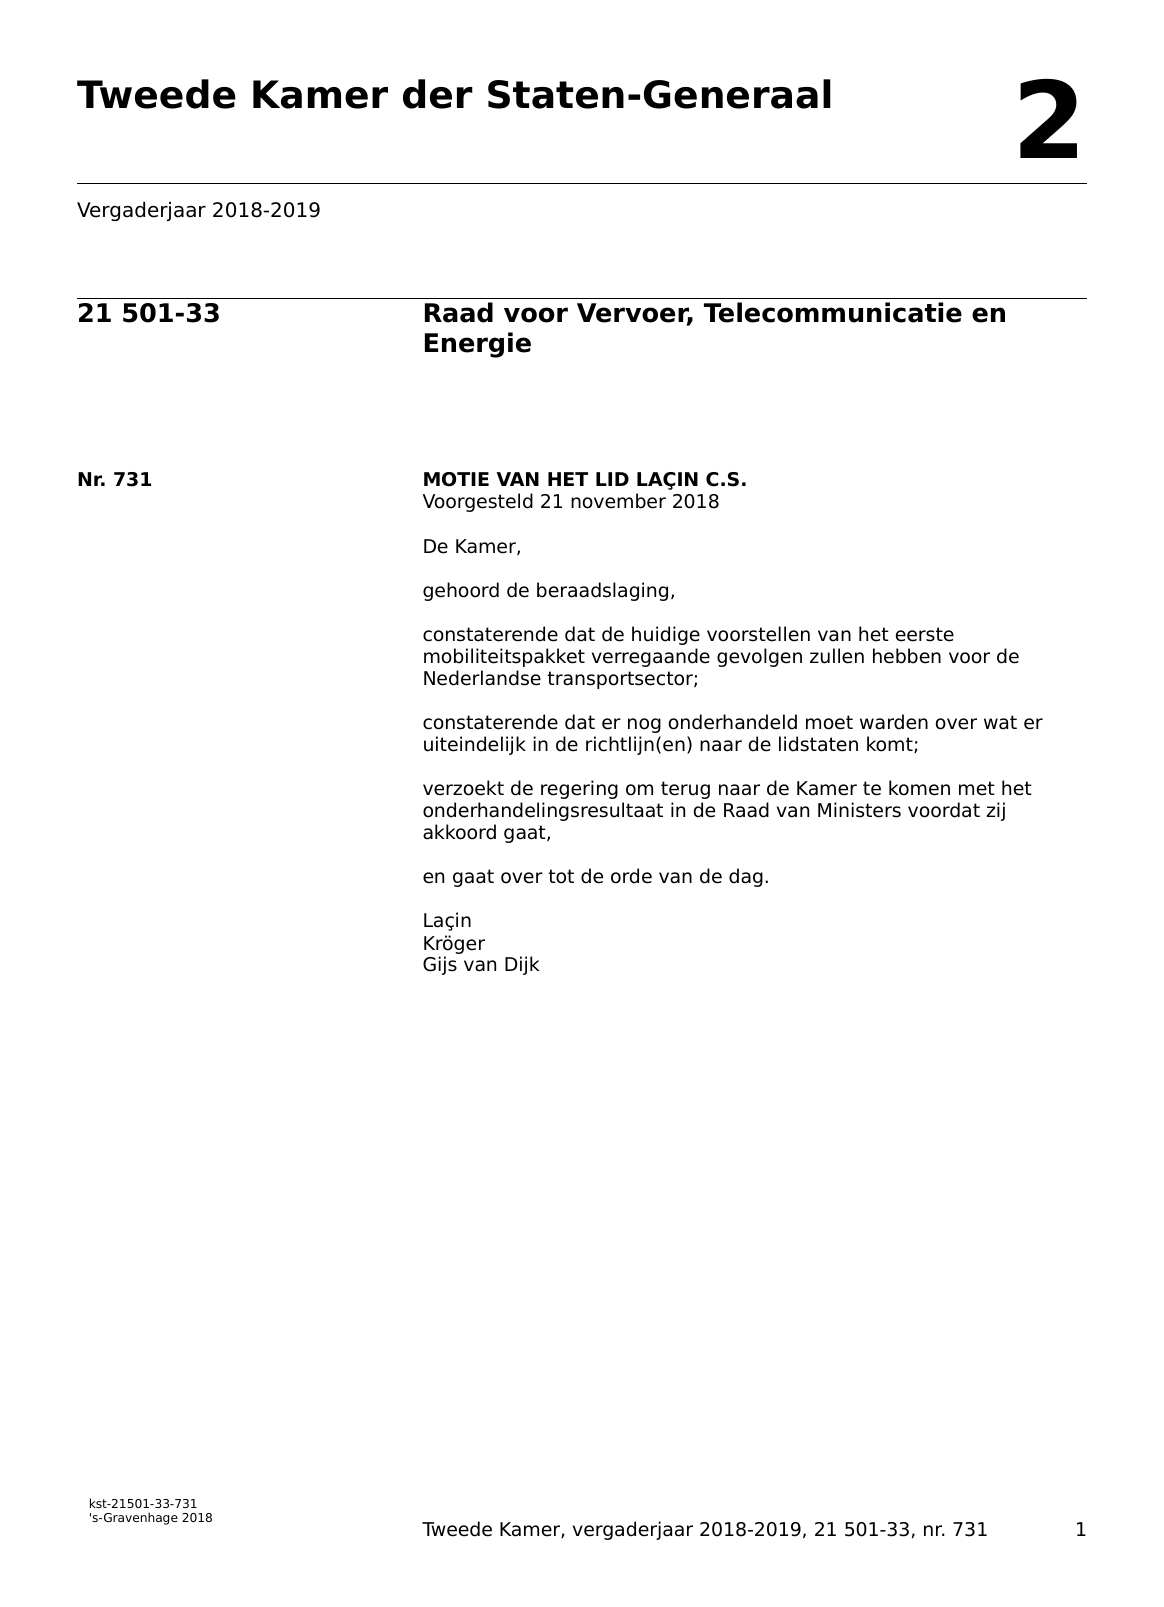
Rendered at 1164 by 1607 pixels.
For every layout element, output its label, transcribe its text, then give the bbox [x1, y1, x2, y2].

text constaterende dat er nog onderhandeld moet warden over wat er uiteindelijk in de richtlijn(en) naar de lidstaten komt; [422, 712, 1087, 756]
text De Kamer, [422, 536, 1087, 557]
text kst-21501-33-731 [88, 1497, 323, 1511]
text Kröger [422, 932, 1087, 954]
text Voorgesteld 21 november 2018 [422, 491, 1087, 513]
table_header 2 [886, 59, 1087, 183]
subtitle Nr. 731 MOTIE VAN HET LID LAÇIN C.S. [77, 469, 1087, 491]
text verzoekt de regering om terug naar de Kamer te komen met het onderhandelingsresultaat in de Raad van Ministers voordat zij akkoord gaat, [422, 778, 1087, 844]
text en gaat over tot de orde van de dag. [422, 866, 1087, 888]
table_header Tweede Kamer der Staten-Generaal [77, 59, 886, 183]
text constaterende dat de huidige voorstellen van het eerste mobiliteitspakket verregaande gevolgen zullen hebben voor de Nederlandse transportsector; [422, 624, 1087, 690]
text Laçin [422, 910, 1087, 932]
text gehoord de beraadslaging, [422, 580, 1087, 602]
table_cell Vergaderjaar 2018-2019 [77, 184, 1087, 298]
text 's-Gravenhage 2018 [88, 1511, 323, 1525]
text Gijs van Dijk [422, 954, 1087, 976]
subtitle 21 501-33 Raad voor Vervoer, Telecommunicatie en Energie [77, 299, 1087, 358]
